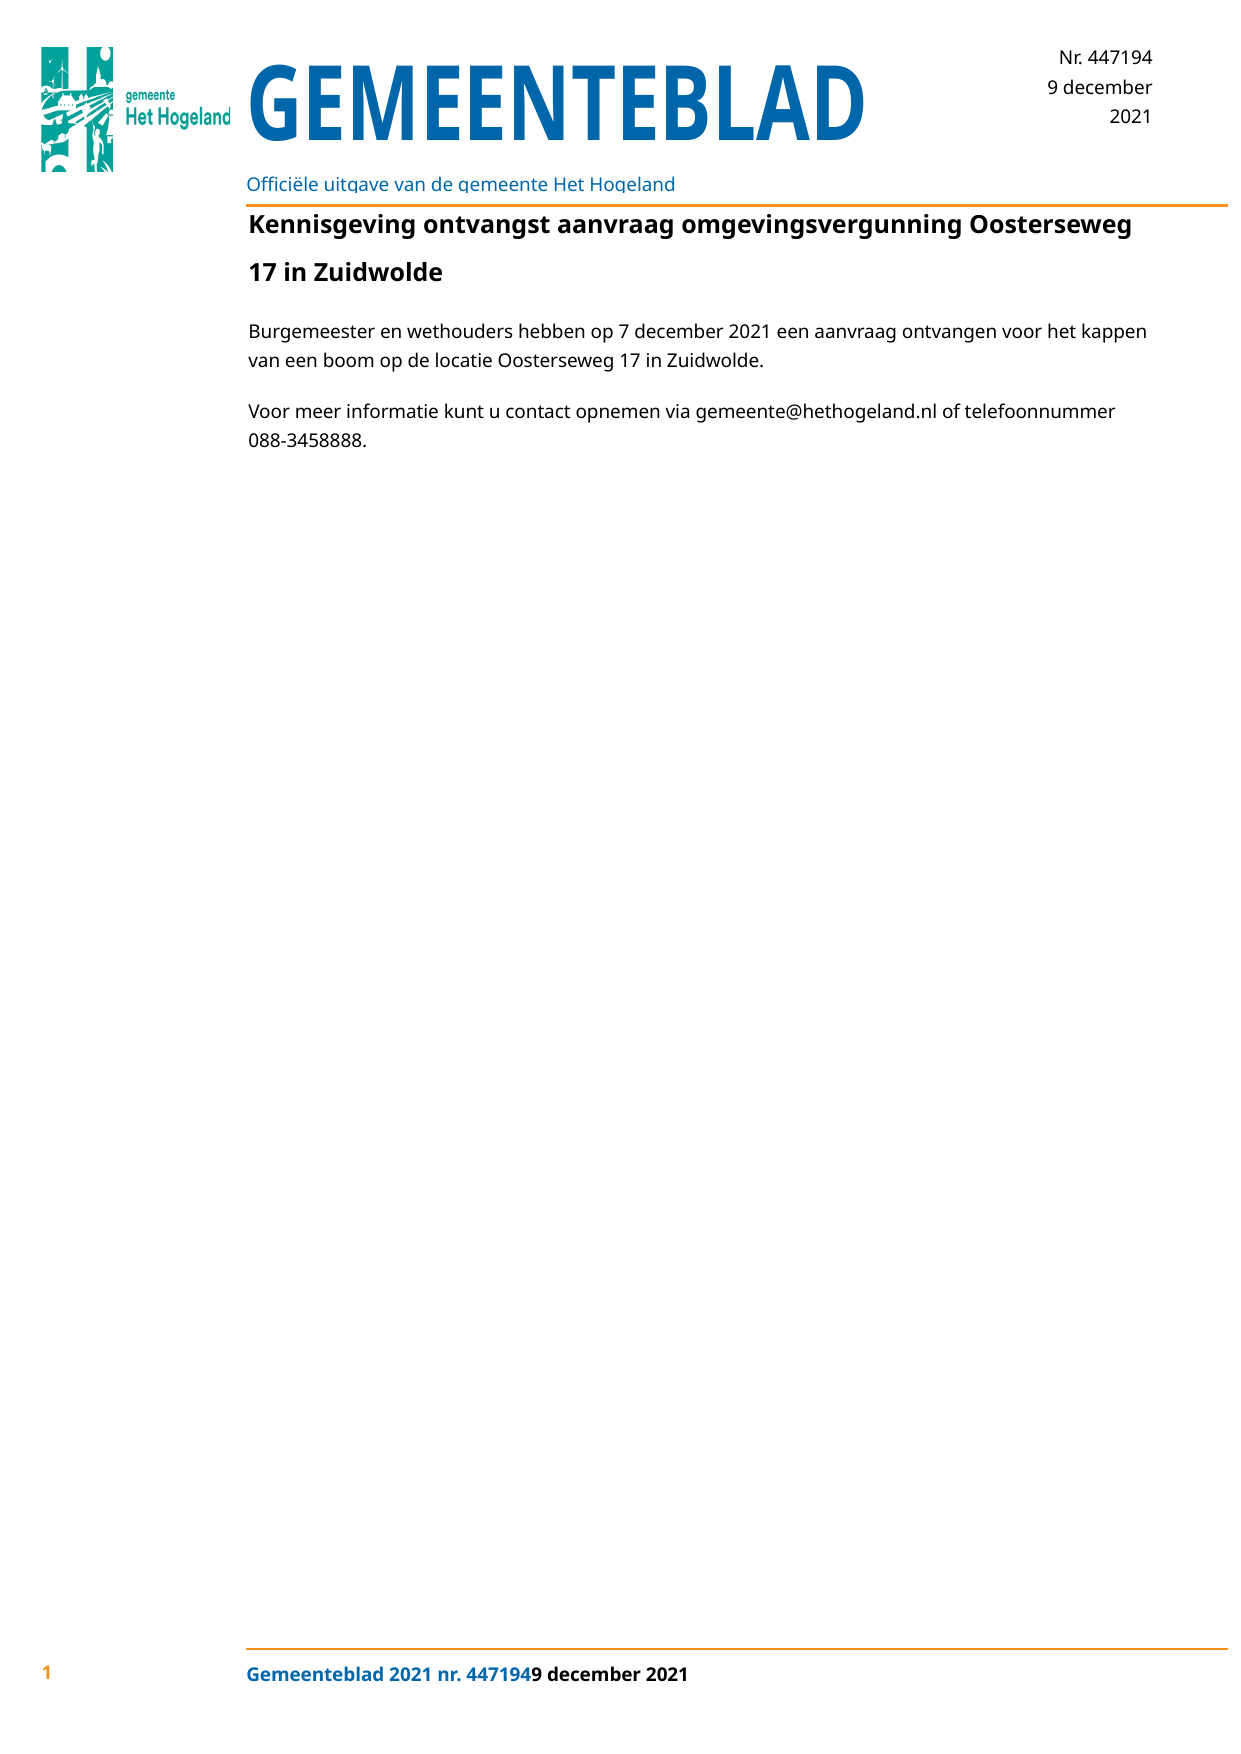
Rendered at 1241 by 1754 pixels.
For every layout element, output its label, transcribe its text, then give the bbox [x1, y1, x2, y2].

text Burgemeester en wethouders hebben op 7 december 2021 een aanvraag ontvangen voor het kappen van een boom op de locatie Oosterseweg 17 in Zuidwolde. [248, 318, 1152, 373]
picture [41, 47, 231, 172]
text Voor meer informatie kunt u contact opnemen via gemeente@hethogeland.nl of telefoonnummer 088-3458888. [248, 398, 1152, 453]
text Kennisgeving ontvangst aanvraag omgevingsvergunning Oosterseweg 17 in Zuidwolde [248, 207, 1152, 288]
